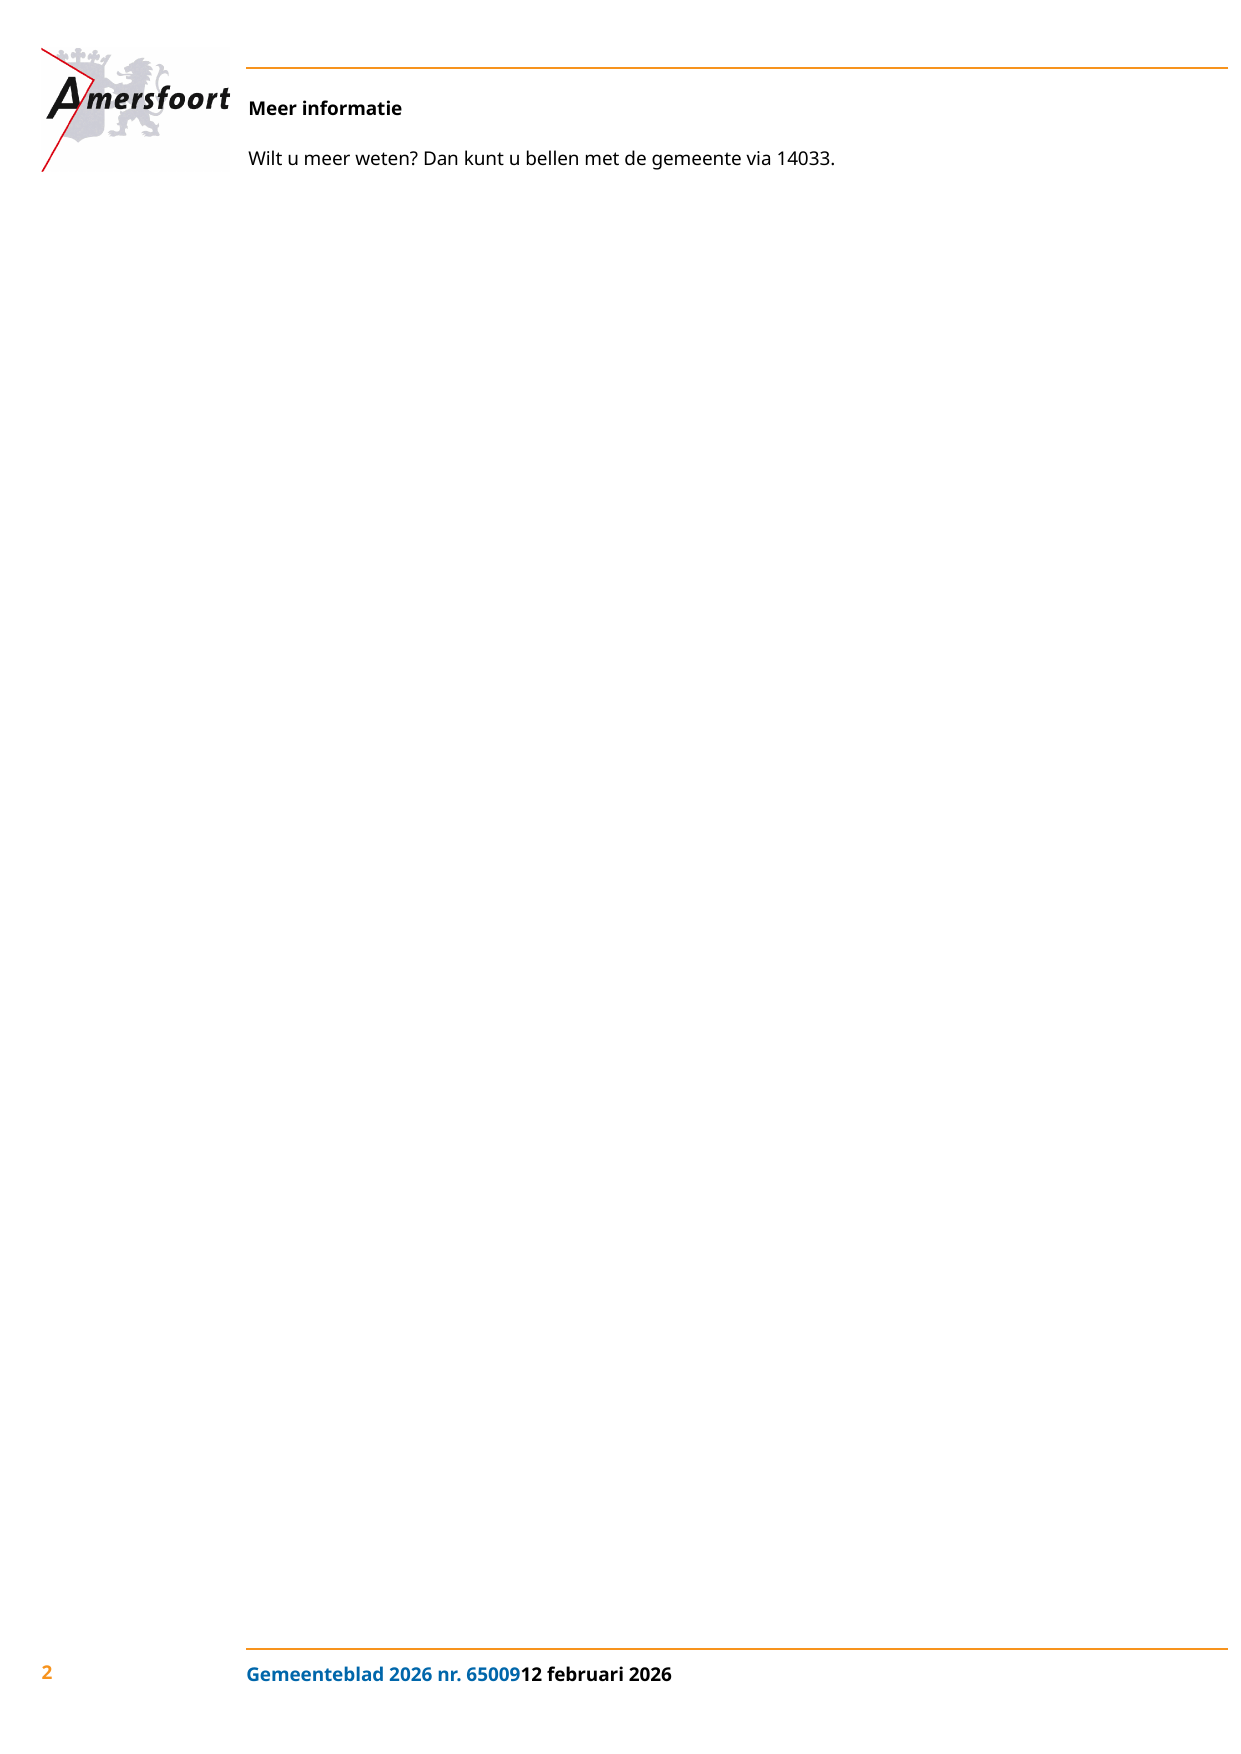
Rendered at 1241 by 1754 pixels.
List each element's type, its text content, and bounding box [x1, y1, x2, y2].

picture [41, 47, 231, 172]
text Wilt u meer weten? Dan kunt u bellen met de gemeente via 14033. [248, 145, 1152, 171]
text Meer informatie [248, 95, 1152, 121]
